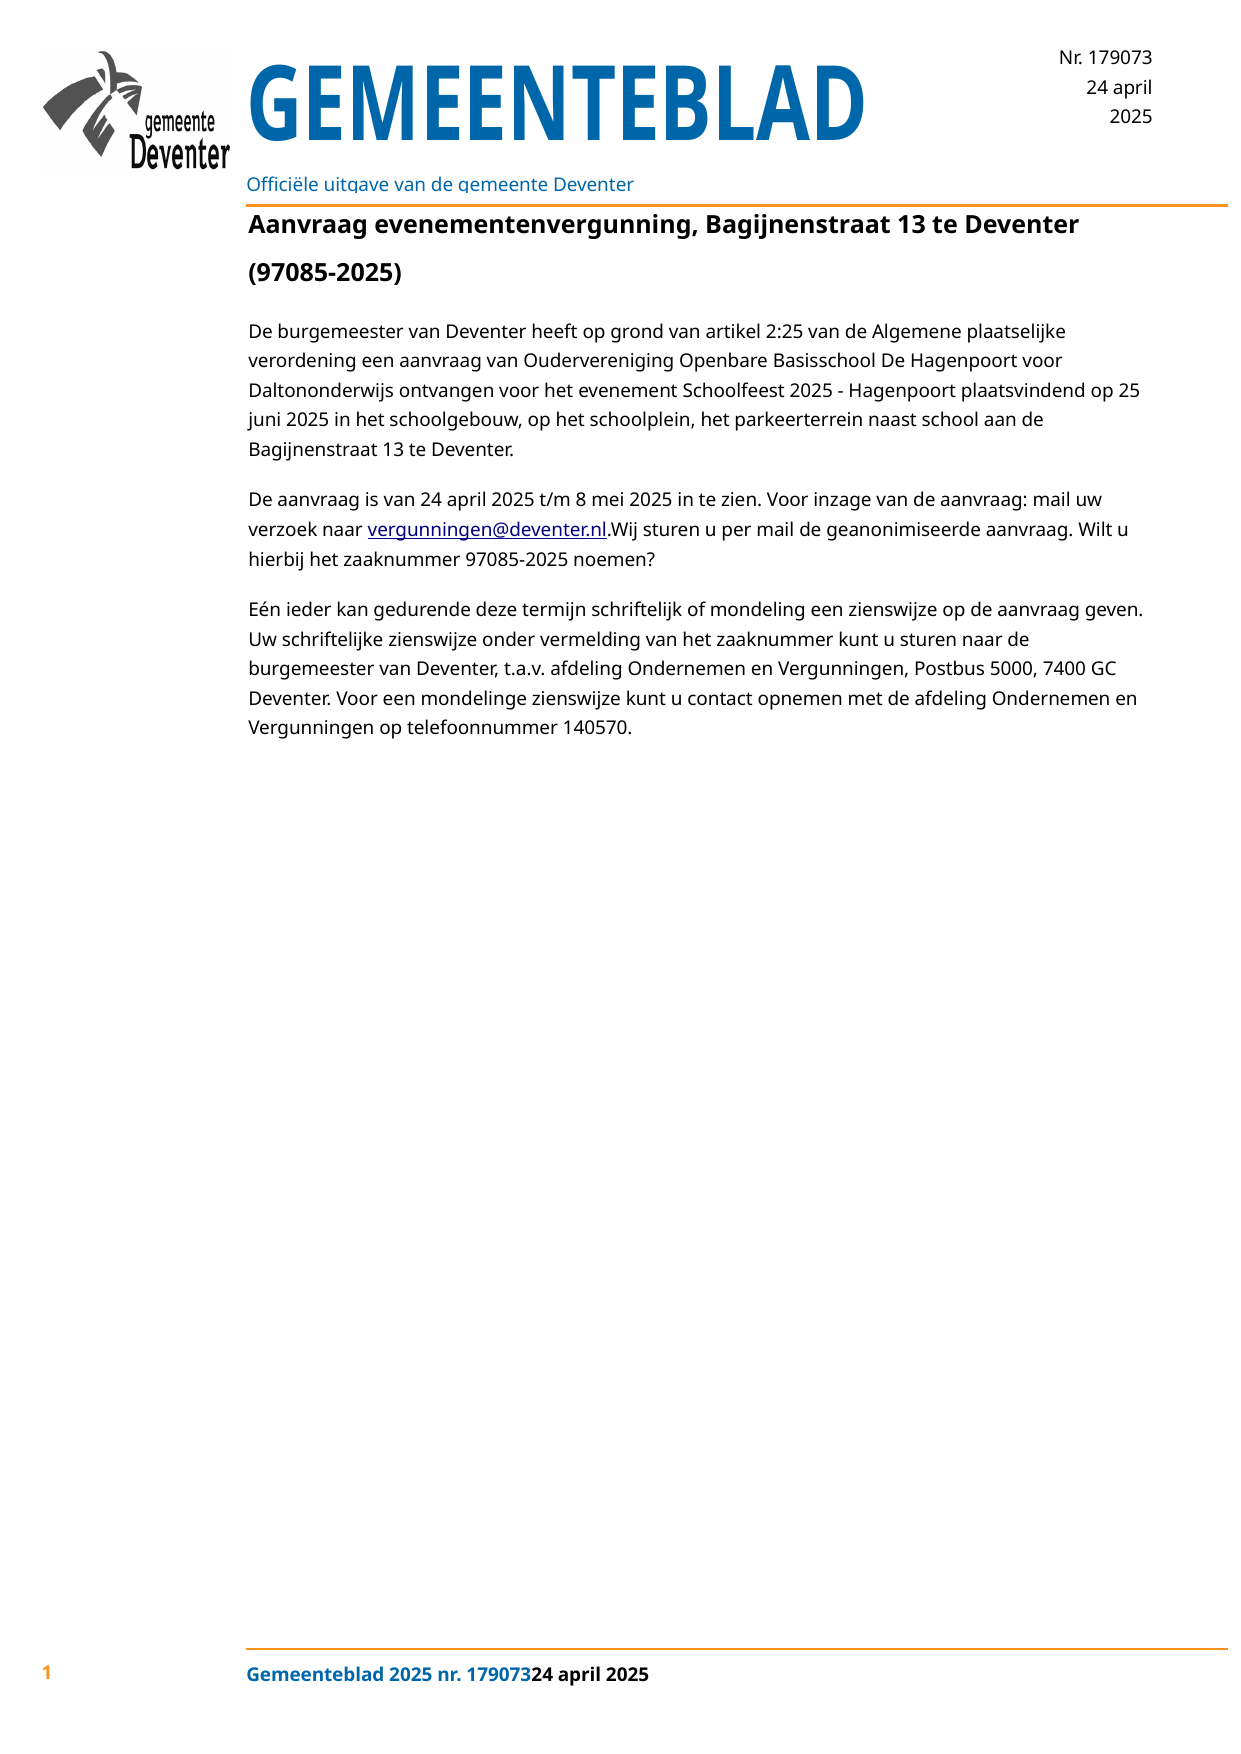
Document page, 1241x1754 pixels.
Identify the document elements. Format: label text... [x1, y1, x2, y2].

text Aanvraag evenementenvergunning, Bagijnenstraat 13 te Deventer (97085-2025) [248, 207, 1152, 288]
picture [41, 47, 231, 172]
text De burgemeester van Deventer heeft op grond van artikel 2:25 van de Algemene plaatselijke verordening een aanvraag van Oudervereniging Openbare Basisschool De Hagenpoort voor Daltononderwijs ontvangen voor het evenement Schoolfeest 2025 - Hagenpoort plaatsvindend op 25 juni 2025 in het schoolgebouw, op het schoolplein, het parkeerterrein naast school aan de Bagijnenstraat 13 te Deventer. [248, 318, 1152, 462]
text Eén ieder kan gedurende deze termijn schriftelijk of mondeling een zienswijze op de aanvraag geven. Uw schriftelijke zienswijze onder vermelding van het zaaknummer kunt u sturen naar de burgemeester van Deventer, t.a.v. afdeling Ondernemen en Vergunningen, Postbus 5000, 7400 GC Deventer. Voor een mondelinge zienswijze kunt u contact opnemen met de afdeling Ondernemen en Vergunningen op telefoonnummer 140570. [248, 596, 1152, 740]
text De aanvraag is van 24 april 2025 t/m 8 mei 2025 in te zien. Voor inzage van de aanvraag: mail uw verzoek naar vergunningen@deventer.nl.Wij sturen u per mail de geanonimiseerde aanvraag. Wilt u hierbij het zaaknummer 97085-2025 noemen? [248, 487, 1152, 572]
